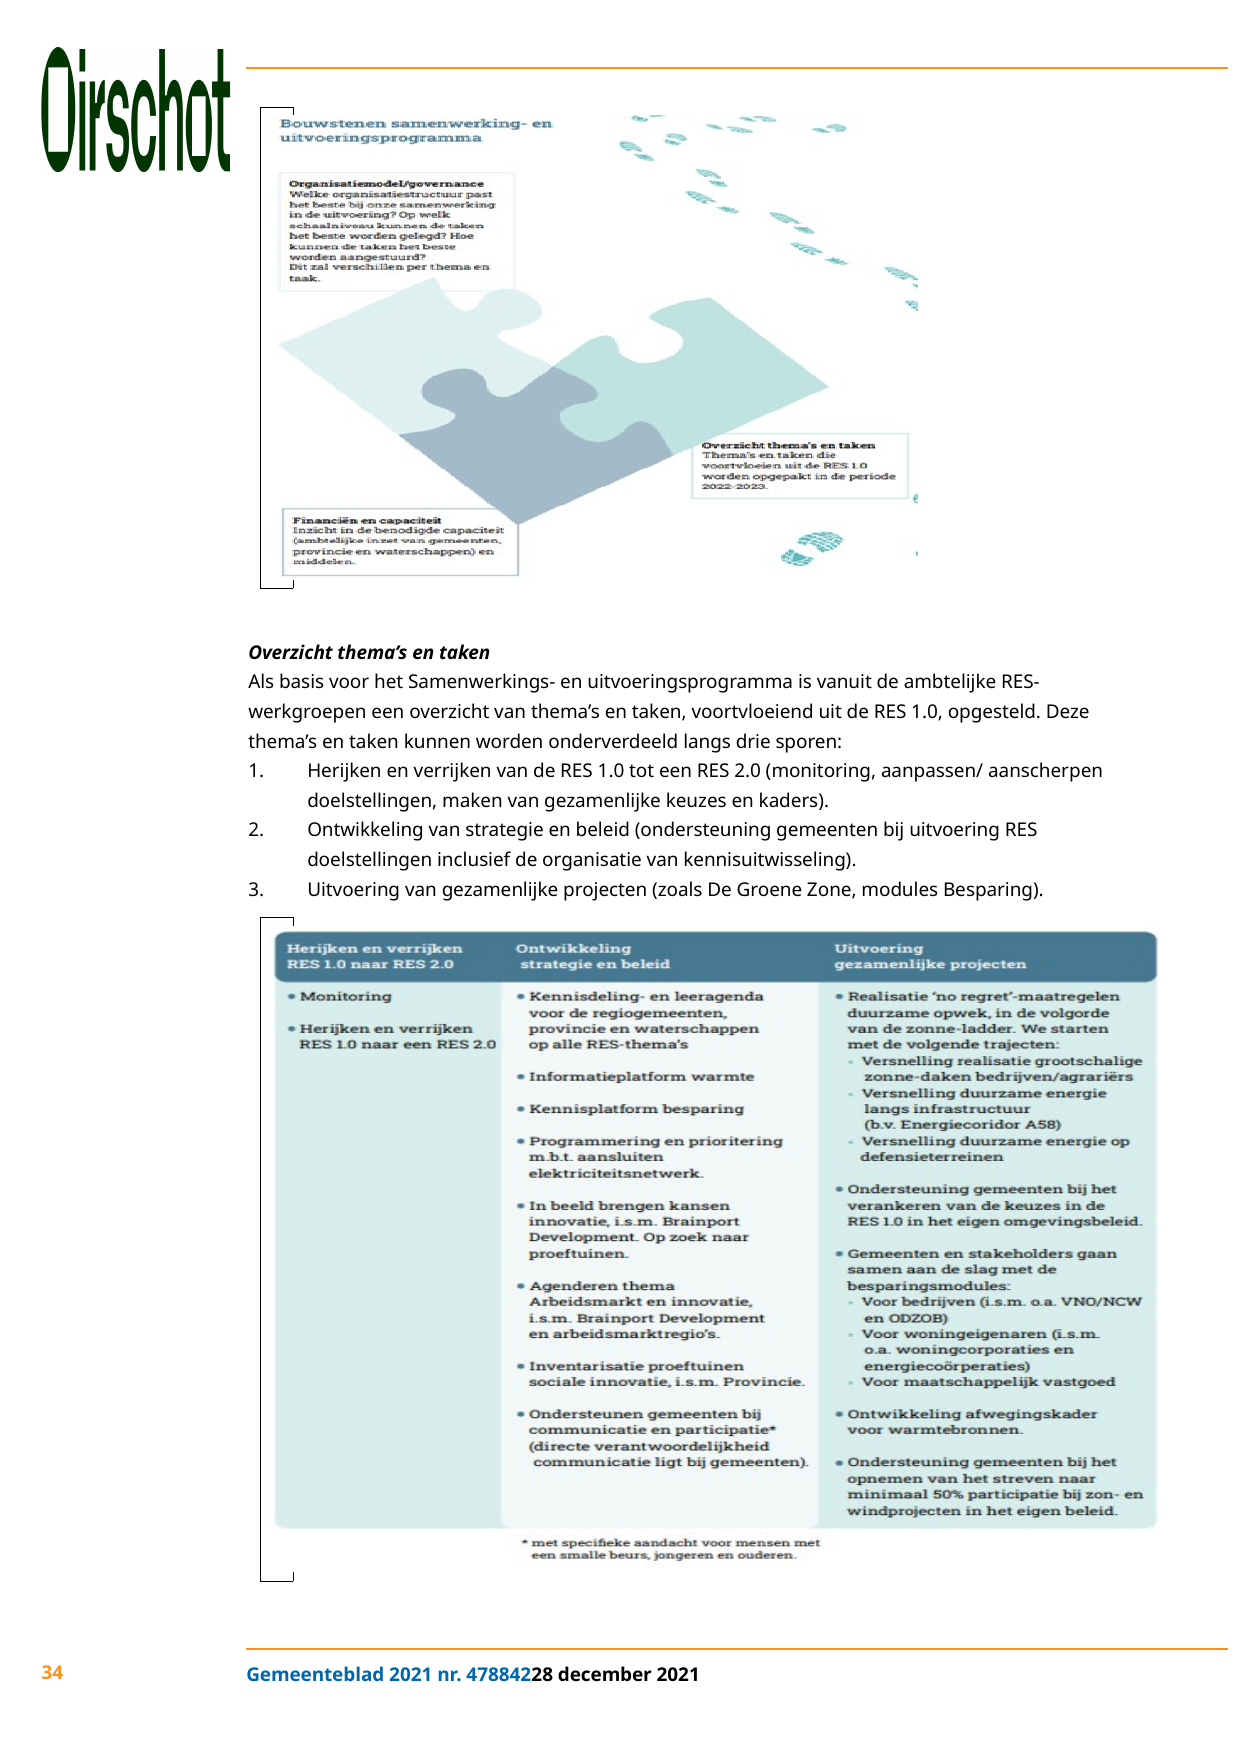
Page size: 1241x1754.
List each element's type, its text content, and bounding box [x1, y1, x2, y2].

picture [268, 115, 918, 580]
picture [41, 47, 231, 172]
list Uitvoering van gezamenlijke projecten (zoals De Groene Zone, modules Besparing). [248, 876, 1152, 901]
text Overzicht thema’s en taken [248, 639, 1152, 665]
list Herijken en verrijken van de RES 1.0 tot een RES 2.0 (monitoring, aanpassen/ aanscherpen doelstellingen, maken van gezamenlijke keuzes en kaders). [248, 757, 1152, 813]
list Ontwikkeling van strategie en beleid (ondersteuning gemeenten bij uitvoering RES doelstellingen inclusief de organisatie van kennisuitwisseling). [248, 817, 1152, 872]
text Als basis voor het Samenwerkings- en uitvoeringsprogramma is vanuit de ambtelijke RES-werkgroepen een overzicht van thema’s en taken, voortvloeiend uit de RES 1.0, opgesteld. Deze thema’s en taken kunnen worden onderverdeeld langs drie sporen: [248, 669, 1152, 753]
picture [268, 926, 1173, 1572]
